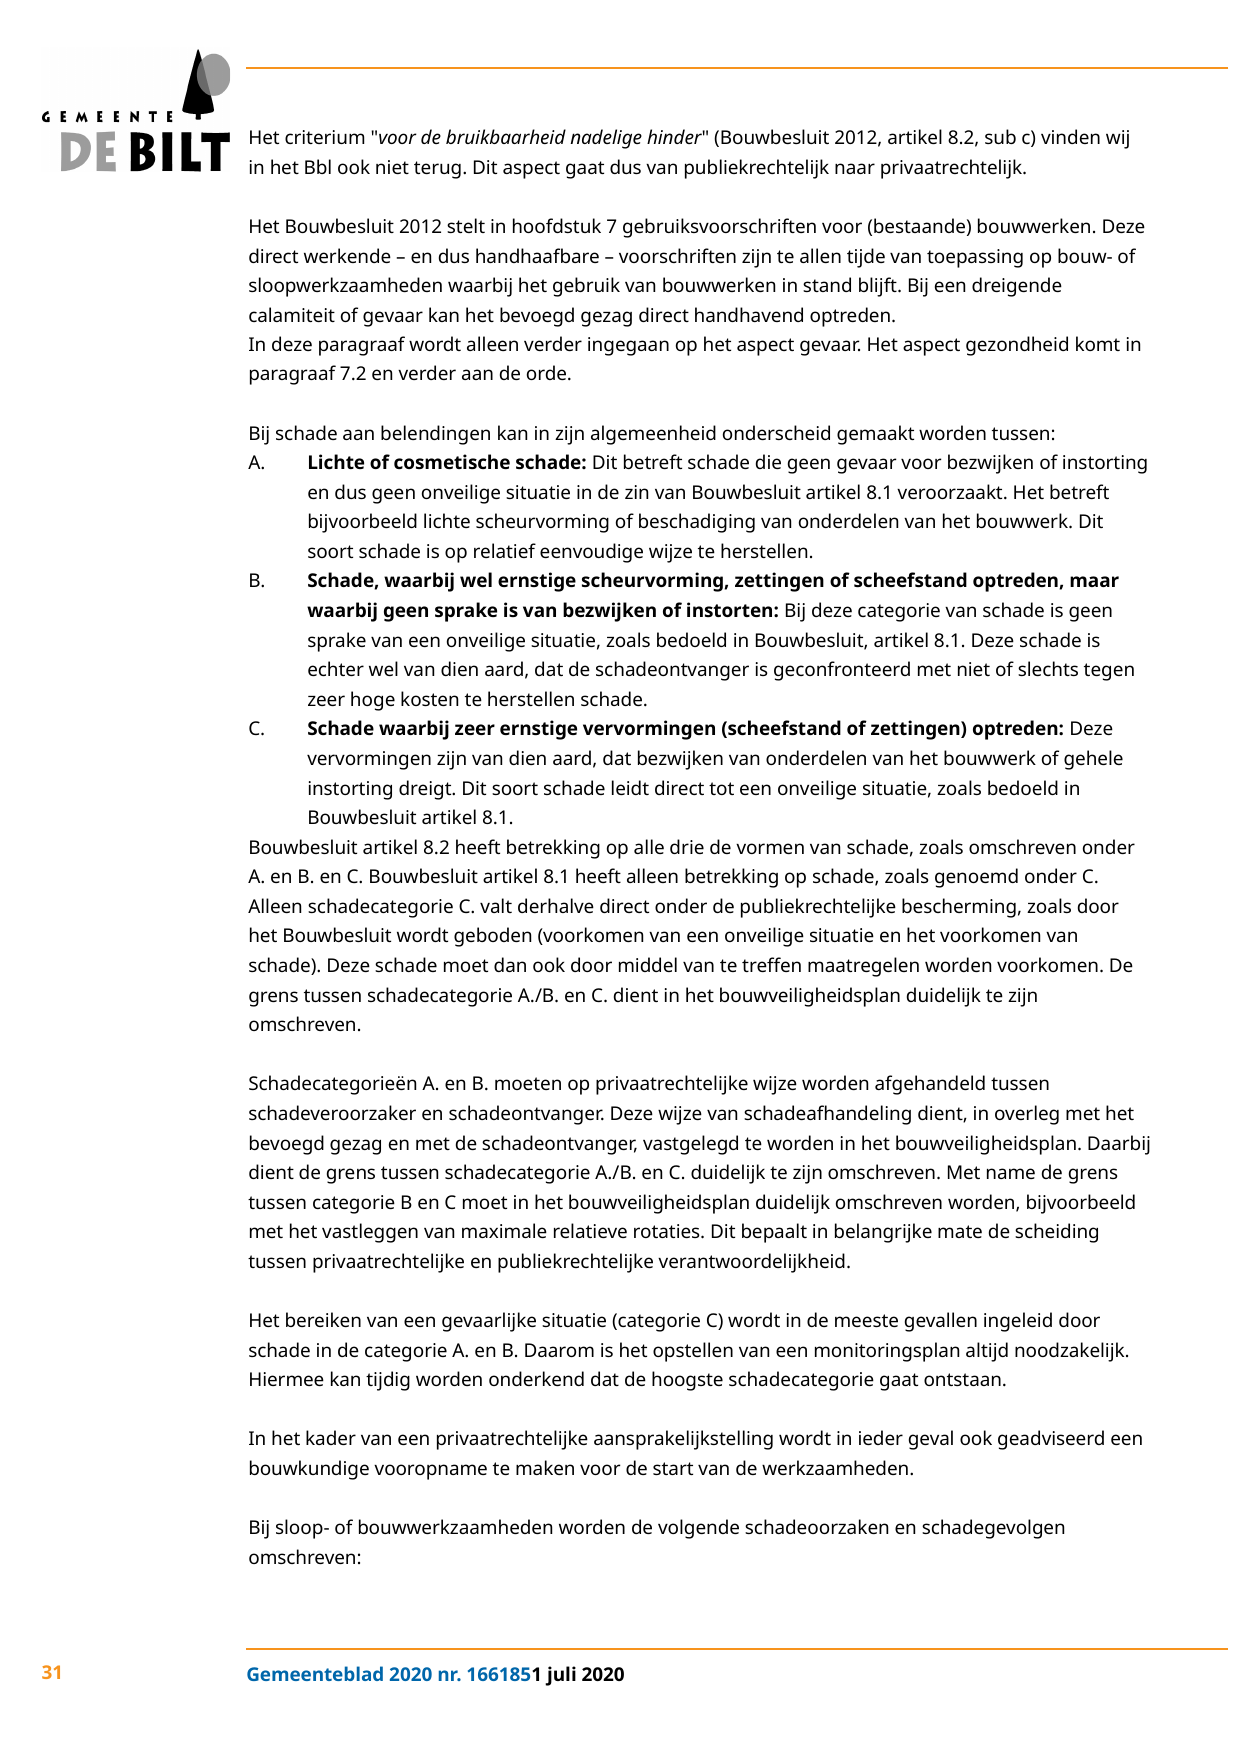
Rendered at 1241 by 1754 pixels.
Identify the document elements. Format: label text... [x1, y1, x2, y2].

text Bij sloop- of bouwwerkzaamheden worden de volgende schadeoorzaken en schadegevolgen omschreven: [248, 1514, 1152, 1569]
text Het bereiken van een gevaarlijke situatie (categorie C) wordt in de meeste gevallen ingeleid door schade in de categorie A. en B. Daarom is het opstellen van een monitoringsplan altijd noodzakelijk. Hiermee kan tijdig worden onderkend dat de hoogste schadecategorie gaat ontstaan. [248, 1307, 1152, 1392]
text In het kader van een privaatrechtelijke aansprakelijkstelling wordt in ieder geval ook geadviseerd een bouwkundige vooropname te maken voor de start van de werkzaamheden. [248, 1426, 1152, 1481]
table_header Het Bouwbesluit 2012 stelt in hoofdstuk 7 gebruiksvoorschriften voor (bestaande) bouwwerken. Deze direct werkende – en dus handhaafbare – voorschriften zijn te allen tijde van toepassing op bouw- of sloopwerkzaamheden waarbij het gebruik van bouwwerken in stand blijft. Bij een dreigende calamiteit of gevaar kan het bevoegd gezag direct handhavend optreden. [248, 213, 1152, 328]
text Bouwbesluit artikel 8.2 heeft betrekking op alle drie de vormen van schade, zoals omschreven onder A. en B. en C. Bouwbesluit artikel 8.1 heeft alleen betrekking op schade, zoals genoemd onder C. Alleen schadecategorie C. valt derhalve direct onder de publiekrechtelijke bescherming, zoals door het Bouwbesluit wordt geboden (voorkomen van een onveilige situatie en het voorkomen van schade). Deze schade moet dan ook door middel van te treffen maatregelen worden voorkomen. De grens tussen schadecategorie A./B. en C. dient in het bouwveiligheidsplan duidelijk te zijn omschreven. [248, 834, 1152, 1037]
picture [41, 47, 231, 172]
list Schade, waarbij wel ernstige scheurvorming, zettingen of scheefstand optreden, maar waarbij geen sprake is van bezwijken of instorten: Bij deze categorie van schade is geen sprake van een onveilige situatie, zoals bedoeld in Bouwbesluit, artikel 8.1. Deze schade is echter wel van dien aard, dat de schadeontvanger is geconfronteerd met niet of slechts tegen zeer hoge kosten te herstellen schade. [248, 568, 1152, 712]
text In deze paragraaf wordt alleen verder ingegaan op het aspect gevaar. Het aspect gezondheid komt in paragraaf 7.2 en verder aan de orde. [248, 331, 1152, 386]
list Lichte of cosmetische schade: Dit betreft schade die geen gevaar voor bezwijken of instorting en dus geen onveilige situatie in de zin van Bouwbesluit artikel 8.1 veroorzaakt. Het betreft bijvoorbeeld lichte scheurvorming of beschadiging van onderdelen van het bouwwerk. Dit soort schade is op relatief eenvoudige wijze te herstellen. [248, 449, 1152, 564]
list Schade waarbij zeer ernstige vervormingen (scheefstand of zettingen) optreden: Deze vervormingen zijn van dien aard, dat bezwijken van onderdelen van het bouwwerk of gehele instorting dreigt. Dit soort schade leidt direct tot een onveilige situatie, zoals bedoeld in Bouwbesluit artikel 8.1. [248, 716, 1152, 830]
text Schadecategorieën A. en B. moeten op privaatrechtelijke wijze worden afgehandeld tussen schadeveroorzaker en schadeontvanger. Deze wijze van schadeafhandeling dient, in overleg met het bevoegd gezag en met de schadeontvanger, vastgelegd te worden in het bouwveiligheidsplan. Daarbij dient de grens tussen schadecategorie A./B. en C. duidelijk te zijn omschreven. Met name de grens tussen categorie B en C moet in het bouwveiligheidsplan duidelijk omschreven worden, bijvoorbeeld met het vastleggen van maximale relatieve rotaties. Dit bepaalt in belangrijke mate de scheiding tussen privaatrechtelijke en publiekrechtelijke verantwoordelijkheid. [248, 1071, 1152, 1274]
text Bij schade aan belendingen kan in zijn algemeenheid onderscheid gemaakt worden tussen: [248, 420, 1152, 445]
text Het criterium "voor de bruikbaarheid nadelige hinder" (Bouwbesluit 2012, artikel 8.2, sub c) vinden wij in het Bbl ook niet terug. Dit aspect gaat dus van publiekrechtelijk naar privaatrechtelijk. [248, 124, 1152, 180]
